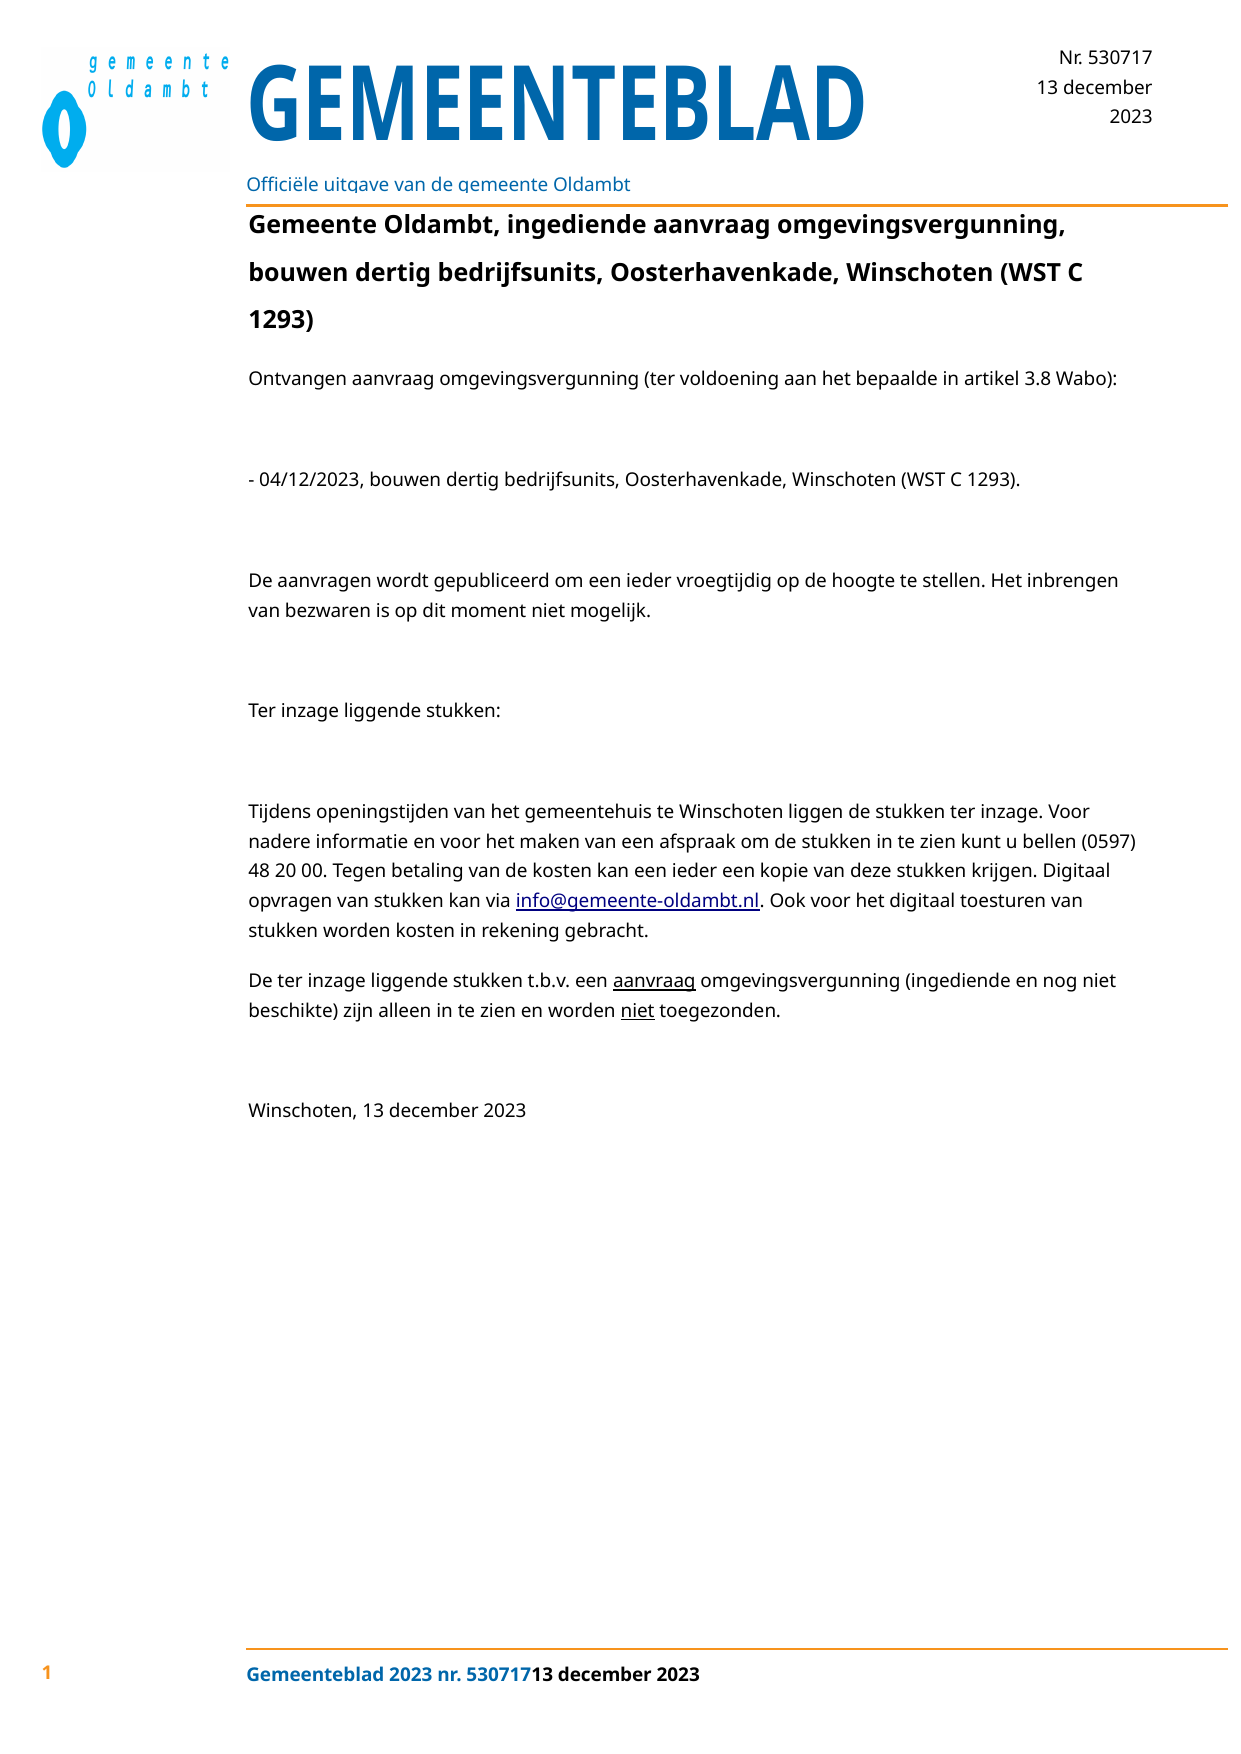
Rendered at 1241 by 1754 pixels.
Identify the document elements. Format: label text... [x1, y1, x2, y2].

text Ontvangen aanvraag omgevingsvergunning (ter voldoening aan het bepaalde in artikel 3.8 Wabo): [248, 366, 1152, 391]
text Gemeente Oldambt, ingediende aanvraag omgevingsvergunning, bouwen dertig bedrijfsunits, Oosterhavenkade, Winschoten (WST C 1293) [248, 207, 1152, 336]
text Winschoten, 13 december 2023 [248, 1098, 1152, 1123]
text Ter inzage liggende stukken: [248, 698, 1152, 723]
picture [41, 47, 231, 172]
text De aanvragen wordt gepubliceerd om een ieder vroegtijdig op de hoogte te stellen. Het inbrengen van bezwaren is op dit moment niet mogelijk. [248, 567, 1152, 622]
text - 04/12/2023, bouwen dertig bedrijfsunits, Oosterhavenkade, Winschoten (WST C 1293). [248, 466, 1152, 492]
text Tijdens openingstijden van het gemeentehuis te Winschoten liggen de stukken ter inzage. Voor nadere informatie en voor het maken van een afspraak om de stukken in te zien kunt u bellen (0597) 48 20 00. Tegen betaling van de kosten kan een ieder een kopie van deze stukken krijgen. Digitaal opvragen van stukken kan via info@gemeente-oldambt.nl. Ook voor het digitaal toesturen van stukken worden kosten in rekening gebracht. [248, 798, 1152, 942]
text De ter inzage liggende stukken t.b.v. een aanvraag omgevingsvergunning (ingediende en nog niet beschikte) zijn alleen in te zien en worden niet toegezonden. [248, 967, 1152, 1022]
